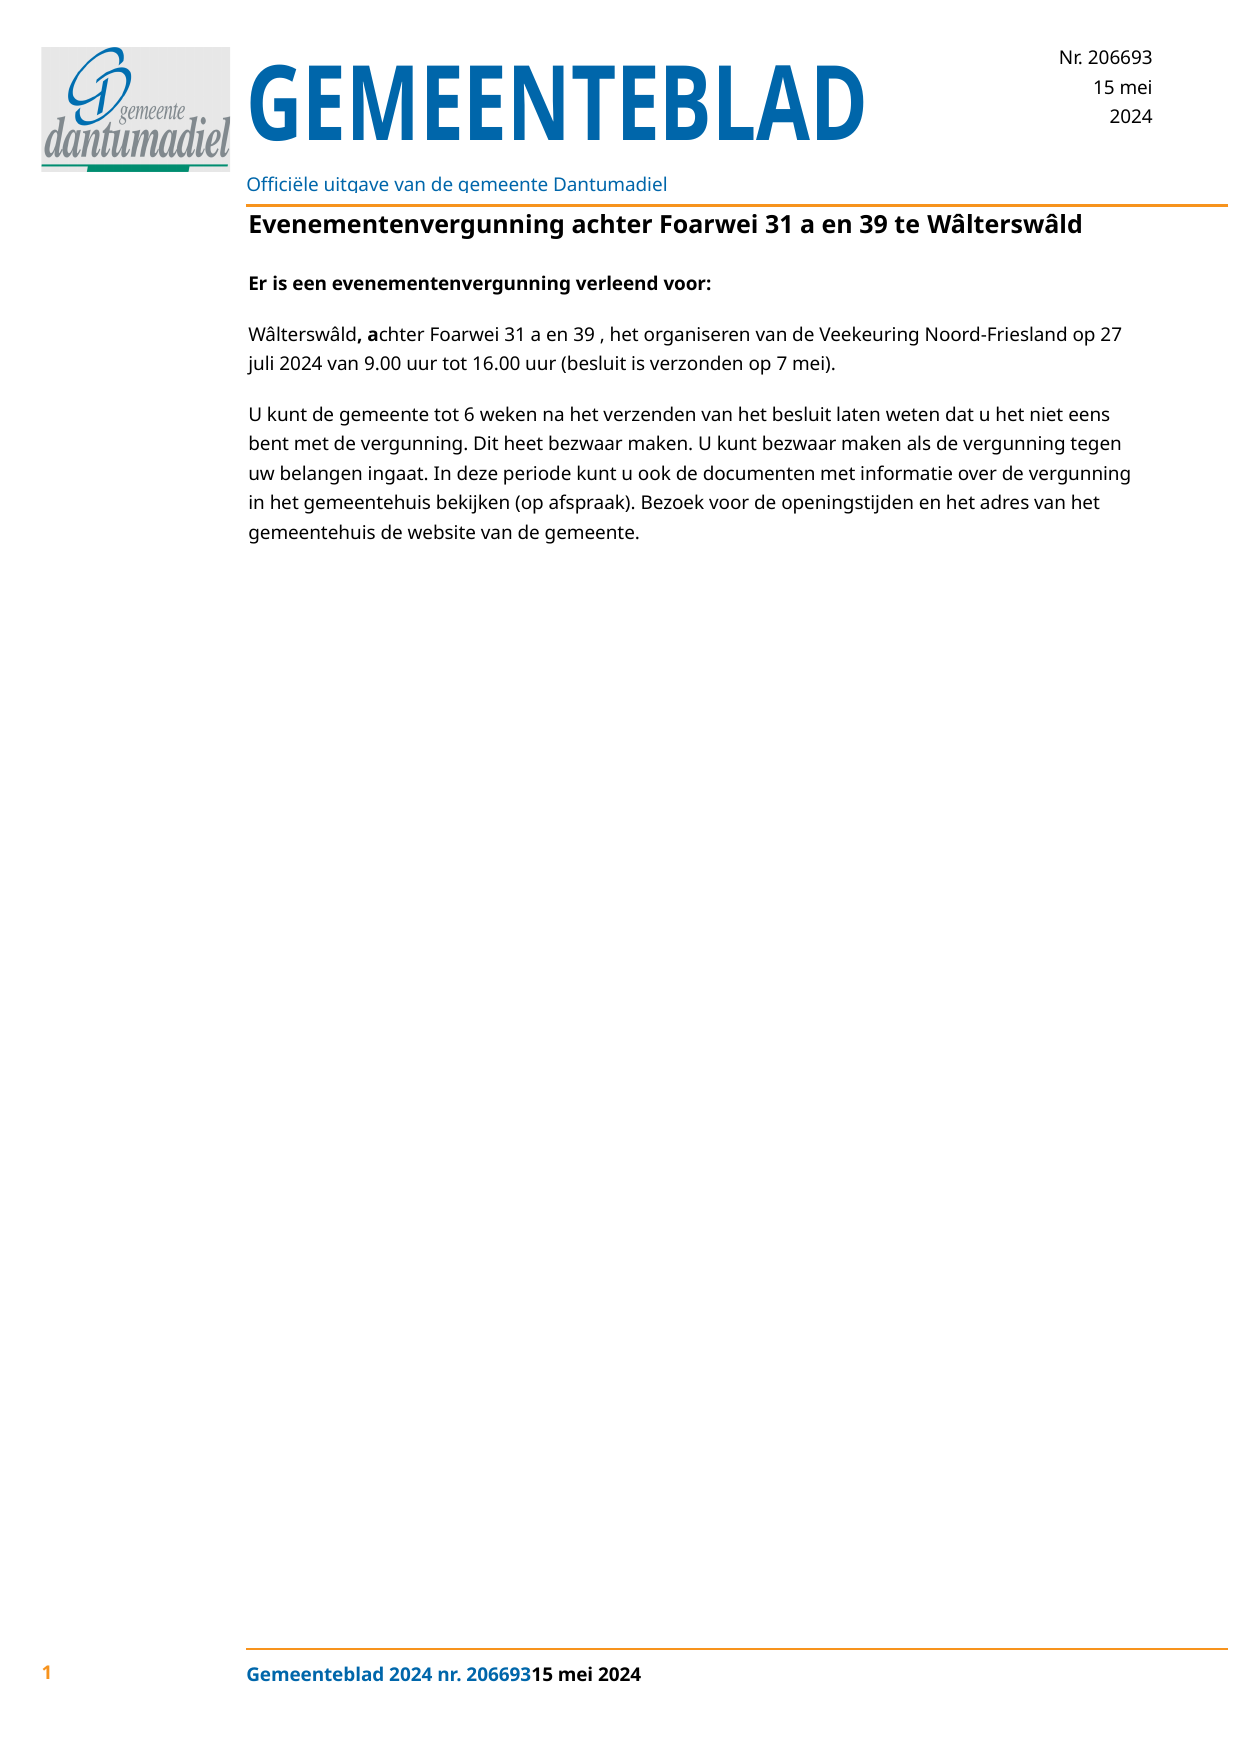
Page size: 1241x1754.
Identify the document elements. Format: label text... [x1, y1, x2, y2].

picture [41, 47, 231, 172]
text U kunt de gemeente tot 6 weken na het verzenden van het besluit laten weten dat u het niet eens bent met de vergunning. Dit heet bezwaar maken. U kunt bezwaar maken als de vergunning tegen uw belangen ingaat. In deze periode kunt u ook de documenten met informatie over de vergunning in het gemeentehuis bekijken (op afspraak). Bezoek voor de openingstijden en het adres van het gemeentehuis de website van de gemeente. [248, 401, 1152, 545]
text Er is een evenementenvergunning verleend voor: [248, 270, 1152, 296]
text Evenementenvergunning achter Foarwei 31 a en 39 te Wâlterswâld [248, 207, 1152, 241]
text Wâlterswâld, achter Foarwei 31 a en 39 , het organiseren van de Veekeuring Noord-Friesland op 27 juli 2024 van 9.00 uur tot 16.00 uur (besluit is verzonden op 7 mei). [248, 321, 1152, 376]
